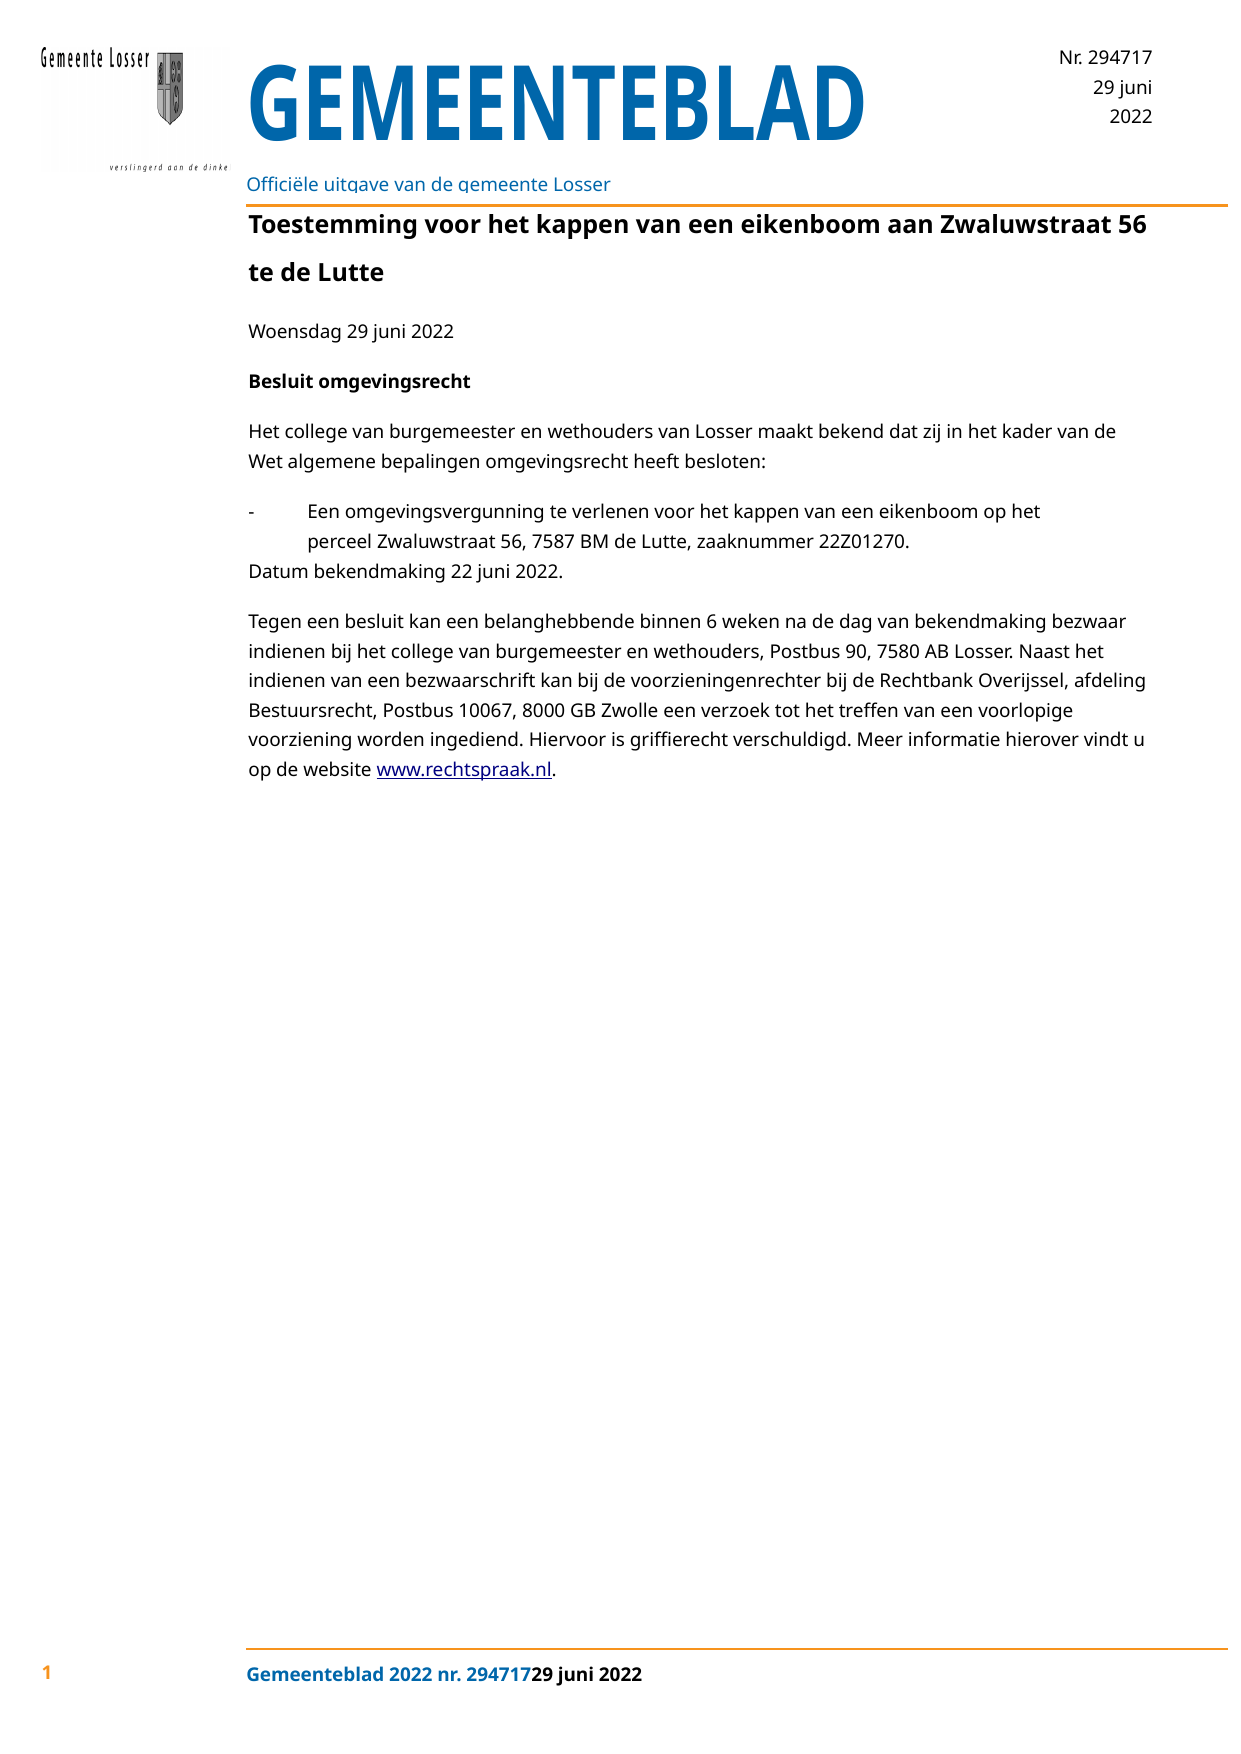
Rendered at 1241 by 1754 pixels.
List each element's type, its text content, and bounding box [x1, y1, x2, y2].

text Datum bekendmaking 22 juni 2022. [248, 558, 1152, 584]
text Woensdag 29 juni 2022 [248, 318, 1152, 344]
list Een omgevingsvergunning te verlenen voor het kappen van een eikenboom op het [248, 499, 1152, 524]
text Het college van burgemeester en wethouders van Losser maakt bekend dat zij in het kader van de Wet algemene bepalingen omgevingsrecht heeft besloten: [248, 419, 1152, 474]
picture [41, 47, 231, 172]
list perceel Zwaluwstraat 56, 7587 BM de Lutte, zaaknummer 22Z01270. [248, 528, 1152, 554]
text Besluit omgevingsrecht [248, 368, 1152, 394]
text Toestemming voor het kappen van een eikenboom aan Zwaluwstraat 56 te de Lutte [248, 207, 1152, 288]
text Tegen een besluit kan een belanghebbende binnen 6 weken na de dag van bekendmaking bezwaar indienen bij het college van burgemeester en wethouders, Postbus 90, 7580 AB Losser. Naast het indienen van een bezwaarschrift kan bij de voorzieningenrechter bij de Rechtbank Overijssel, afdeling Bestuursrecht, Postbus 10067, 8000 GB Zwolle een verzoek tot het treffen van een voorlopige voorziening worden ingediend. Hiervoor is griffierecht verschuldigd. Meer informatie hierover vindt u op de website www.rechtspraak.nl. [248, 608, 1152, 782]
